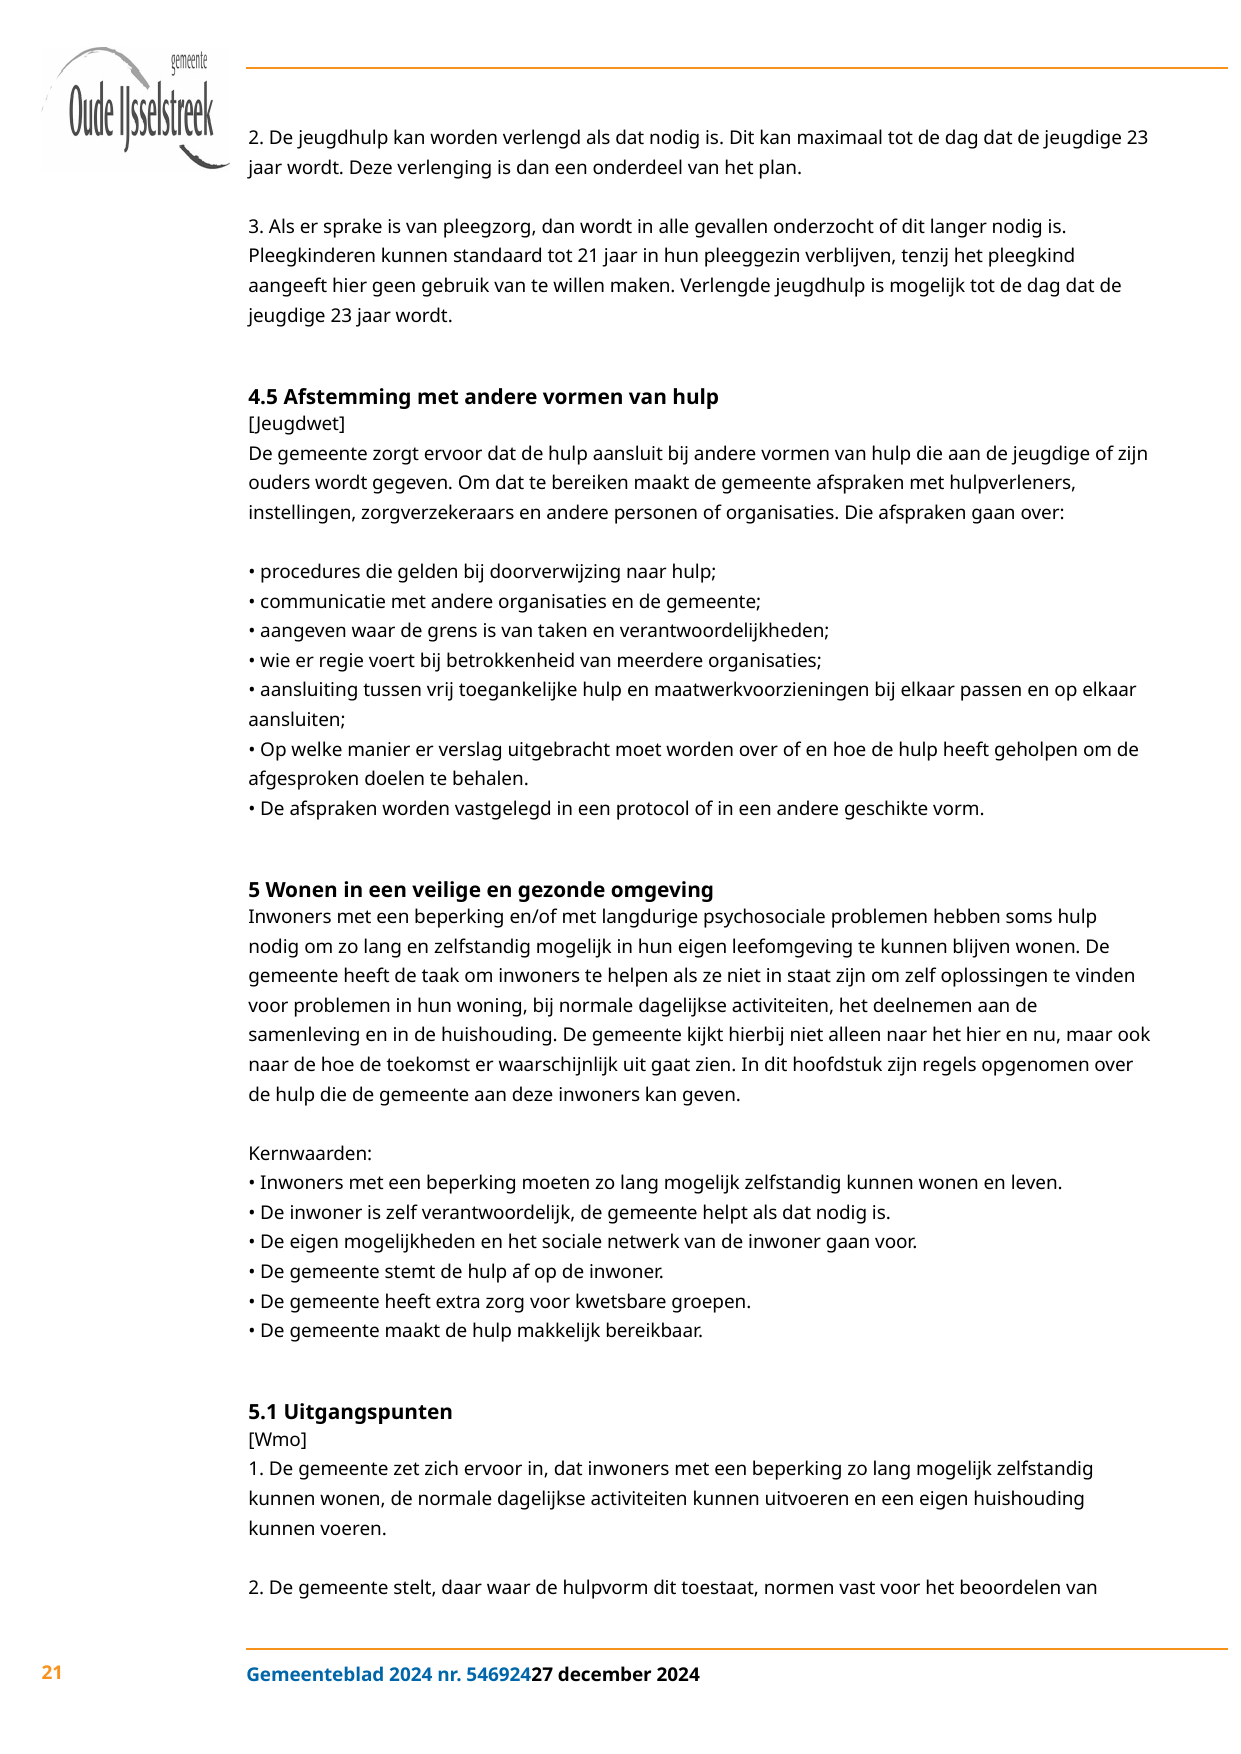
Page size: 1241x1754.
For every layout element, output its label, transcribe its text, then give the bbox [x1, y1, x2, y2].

text Inwoners met een beperking en/of met langdurige psychosociale problemen hebben soms hulp nodig om zo lang en zelfstandig mogelijk in hun eigen leefomgeving te kunnen blijven wonen. De gemeente heeft de taak om inwoners te helpen als ze niet in staat zijn om zelf oplossingen te vinden voor problemen in hun woning, bij normale dagelijkse activiteiten, het deelnemen aan de samenleving en in de huishouding. De gemeente kijkt hierbij niet alleen naar het hier en nu, maar ook naar de hoe de toekomst er waarschijnlijk uit gaat zien. In dit hoofdstuk zijn regels opgenomen over de hulp die de gemeente aan deze inwoners kan geven. [248, 903, 1152, 1107]
text • aansluiting tussen vrij toegankelijke hulp en maatwerkvoorzieningen bij elkaar passen en op elkaar aansluiten; [248, 677, 1152, 732]
text 1. De gemeente zet zich ervoor in, dat inwoners met een beperking zo lang mogelijk zelfstandig kunnen wonen, de normale dagelijkse activiteiten kunnen uitvoeren en een eigen huishouding kunnen voeren. [248, 1456, 1152, 1540]
text Kernwaarden: [248, 1140, 1152, 1166]
picture [41, 47, 231, 172]
text De gemeente zorgt ervoor dat de hulp aansluit bij andere vormen van hulp die aan de jeugdige of zijn ouders wordt gegeven. Om dat te bereiken maakt de gemeente afspraken met hulpverleners, instellingen, zorgverzekeraars en andere personen of organisaties. Die afspraken gaan over: [248, 440, 1152, 525]
text 2. De jeugdhulp kan worden verlengd als dat nodig is. Dit kan maximaal tot de dag dat de jeugdige 23 jaar wordt. Deze verlenging is dan een onderdeel van het plan. [248, 124, 1152, 180]
text • De inwoner is zelf verantwoordelijk, de gemeente helpt als dat nodig is. [248, 1199, 1152, 1225]
text [Wmo] [248, 1426, 1152, 1452]
text • procedures die gelden bij doorverwijzing naar hulp; [248, 558, 1152, 584]
text 5 Wonen in een veilige en gezonde omgeving [248, 875, 1152, 903]
text 5.1 Uitgangspunten [248, 1397, 1152, 1426]
text • De gemeente maakt de hulp makkelijk bereikbaar. [248, 1317, 1152, 1343]
text [Jeugdwet] [248, 410, 1152, 436]
text • De eigen mogelijkheden en het sociale netwerk van de inwoner gaan voor. [248, 1229, 1152, 1254]
text 4.5 Afstemming met andere vormen van hulp [248, 382, 1152, 410]
text • aangeven waar de grens is van taken en verantwoordelijkheden; [248, 617, 1152, 643]
text • De gemeente heeft extra zorg voor kwetsbare groepen. [248, 1288, 1152, 1314]
text • De gemeente stemt de hulp af op de inwoner. [248, 1258, 1152, 1284]
text • communicatie met andere organisaties en de gemeente; [248, 588, 1152, 613]
text • Op welke manier er verslag uitgebracht moet worden over of en hoe de hulp heeft geholpen om de afgesproken doelen te behalen. [248, 736, 1152, 791]
text • wie er regie voert bij betrokkenheid van meerdere organisaties; [248, 647, 1152, 673]
text • De afspraken worden vastgelegd in een protocol of in een andere geschikte vorm. [248, 795, 1152, 821]
text 2. De gemeente stelt, daar waar de hulpvorm dit toestaat, normen vast voor het beoordelen van [248, 1574, 1152, 1599]
text • Inwoners met een beperking moeten zo lang mogelijk zelfstandig kunnen wonen en leven. [248, 1169, 1152, 1195]
text 3. Als er sprake is van pleegzorg, dan wordt in alle gevallen onderzocht of dit langer nodig is. Pleegkinderen kunnen standaard tot 21 jaar in hun pleeggezin verblijven, tenzij het pleegkind aangeeft hier geen gebruik van te willen maken. Verlengde jeugdhulp is mogelijk tot de dag dat de jeugdige 23 jaar wordt. [248, 213, 1152, 328]
